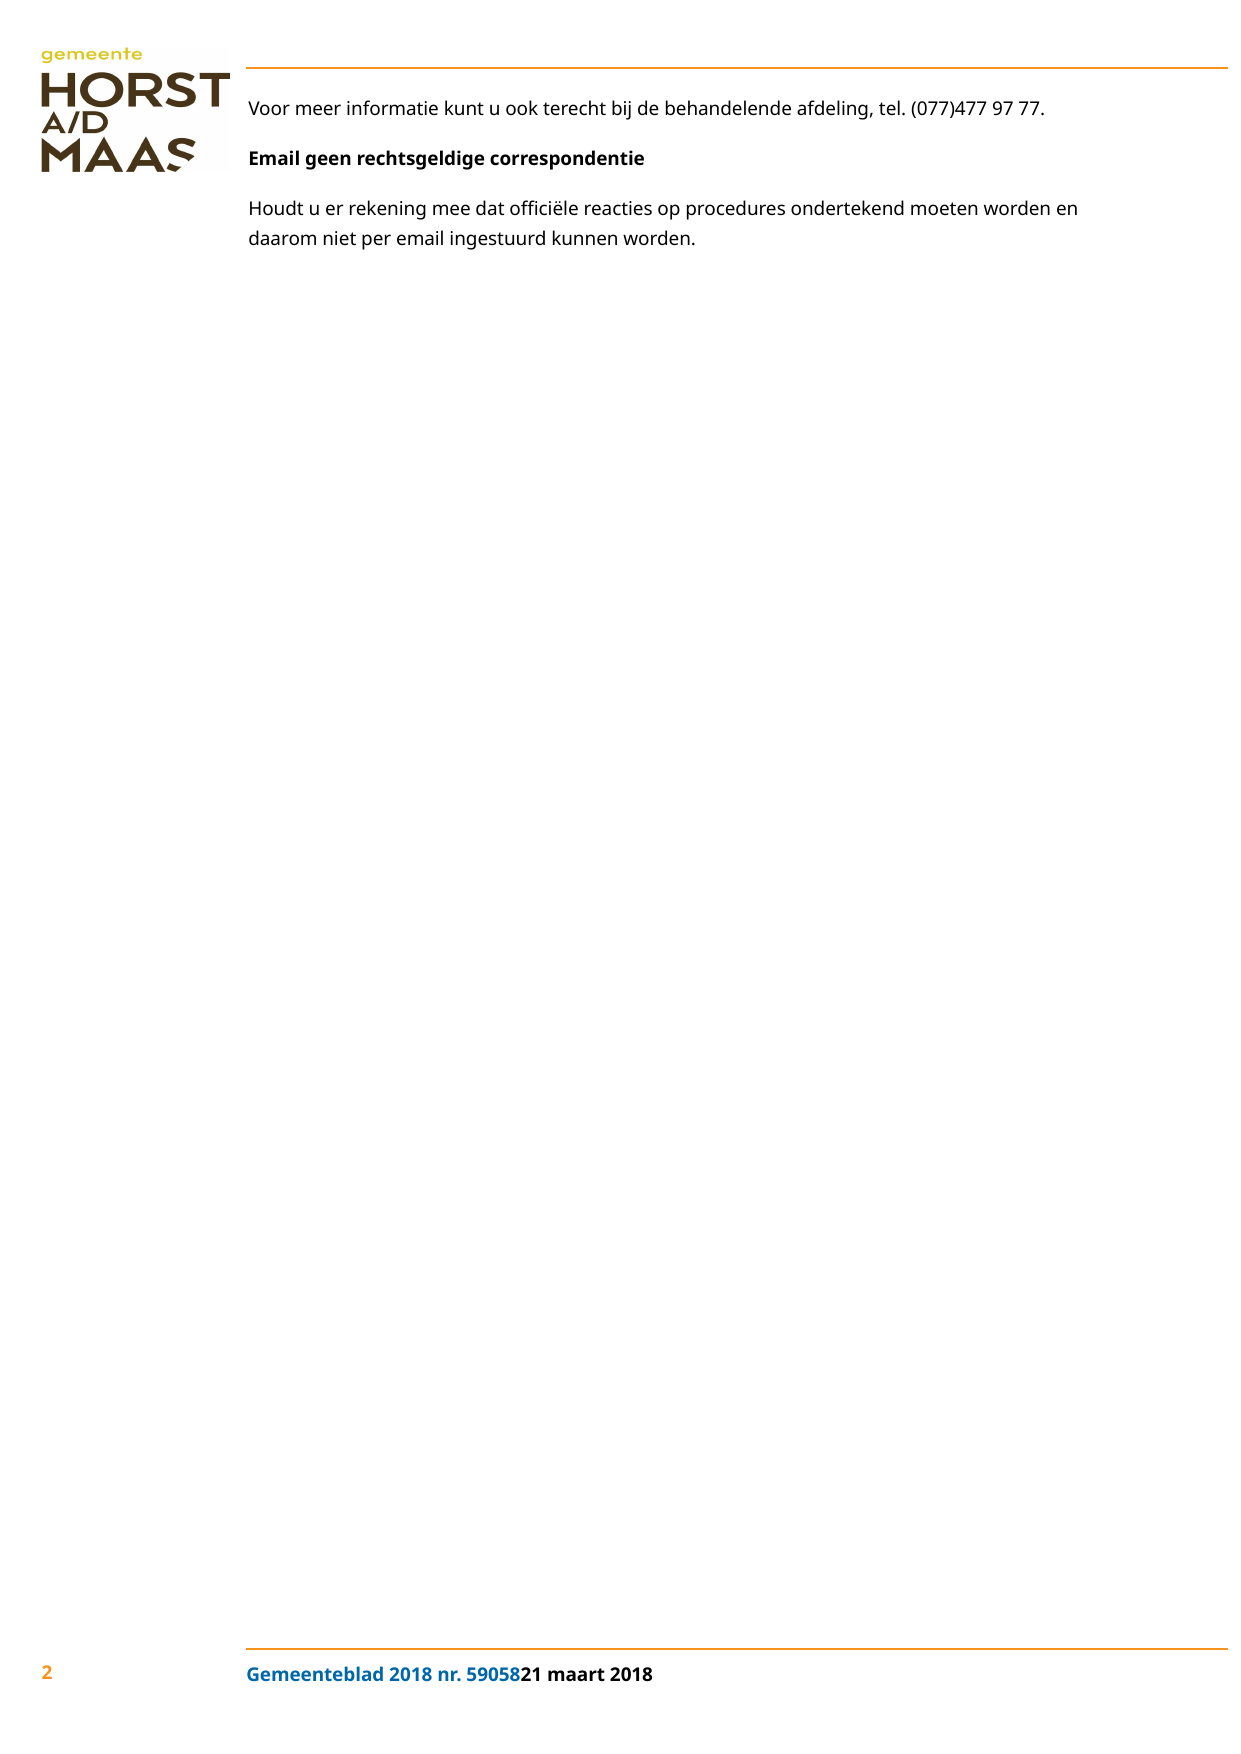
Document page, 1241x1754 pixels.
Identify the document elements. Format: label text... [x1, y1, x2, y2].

text Houdt u er rekening mee dat officiële reacties op procedures ondertekend moeten worden en daarom niet per email ingestuurd kunnen worden. [248, 196, 1152, 251]
picture [41, 47, 231, 172]
text Email geen rechtsgeldige correspondentie [248, 145, 1152, 171]
text Voor meer informatie kunt u ook terecht bij de behandelende afdeling, tel. (077)477 97 77. [248, 95, 1152, 121]
